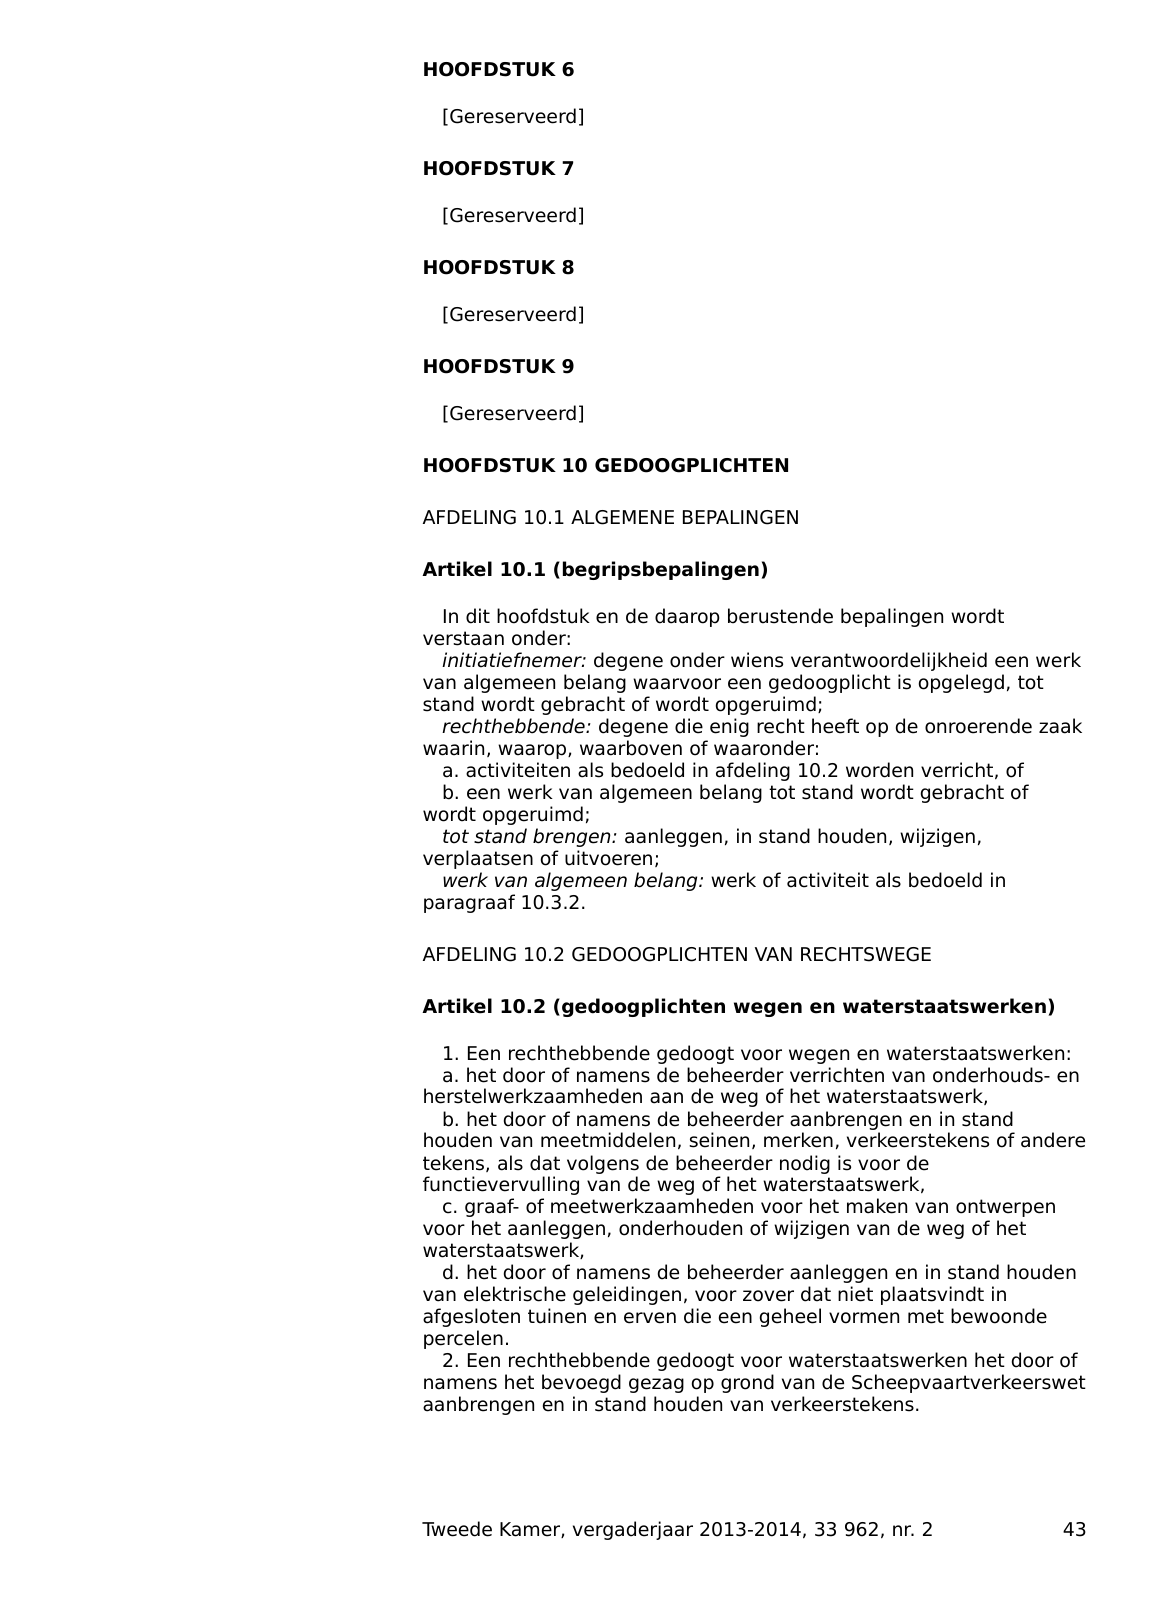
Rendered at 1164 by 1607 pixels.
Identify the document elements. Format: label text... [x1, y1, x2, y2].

text tot stand brengen: aanleggen, in stand houden, wijzigen, verplaatsen of uitvoeren; [422, 826, 1087, 869]
text rechthebbende: degene die enig recht heeft op de onroerende zaak waarin, waarop, waarboven of waaronder: [422, 716, 1087, 760]
text [Gereserveerd] [422, 106, 1087, 128]
text initiatiefnemer: degene onder wiens verantwoordelijkheid een werk van algemeen belang waarvoor een gedoogplicht is opgelegd, tot stand wordt gebracht of wordt opgeruimd; [422, 650, 1087, 716]
text d. het door of namens de beheerder aanleggen en in stand houden van elektrische geleidingen, voor zover dat niet plaatsvindt in afgesloten tuinen en erven die een geheel vormen met bewoonde percelen. [422, 1262, 1087, 1350]
subtitle AFDELING 10.1 ALGEMENE BEPALINGEN [422, 507, 1087, 529]
subtitle Artikel 10.2 (gedoogplichten wegen en waterstaatswerken) [422, 996, 1087, 1017]
subtitle HOOFDSTUK 9 [422, 356, 1087, 378]
text b. een werk van algemeen belang tot stand wordt gebracht of wordt opgeruimd; [422, 782, 1087, 826]
text c. graaf- of meetwerkzaamheden voor het maken van ontwerpen voor het aanleggen, onderhouden of wijzigen van de weg of het waterstaatswerk, [422, 1196, 1087, 1262]
text 2. Een rechthebbende gedoogt voor waterstaatswerken het door of namens het bevoegd gezag op grond van de Scheepvaartverkeerswet aanbrengen en in stand houden van verkeerstekens. [422, 1350, 1087, 1416]
subtitle HOOFDSTUK 10 GEDOOGPLICHTEN [422, 455, 1087, 477]
text 1. Een rechthebbende gedoogt voor wegen en waterstaatswerken: [422, 1042, 1087, 1064]
text b. het door of namens de beheerder aanbrengen en in stand houden van meetmiddelen, seinen, merken, verkeerstekens of andere tekens, als dat volgens de beheerder nodig is voor de functievervulling van de weg of het waterstaatswerk, [422, 1108, 1087, 1196]
subtitle Artikel 10.1 (begripsbepalingen) [422, 559, 1087, 581]
subtitle AFDELING 10.2 GEDOOGPLICHTEN VAN RECHTSWEGE [422, 943, 1087, 966]
text a. activiteiten als bedoeld in afdeling 10.2 worden verricht, of [422, 760, 1087, 782]
text werk van algemeen belang: werk of activiteit als bedoeld in paragraaf 10.3.2. [422, 869, 1087, 913]
subtitle HOOFDSTUK 6 [422, 59, 1087, 81]
text [Gereserveerd] [422, 403, 1087, 425]
text a. het door of namens de beheerder verrichten van onderhouds- en herstelwerkzaamheden aan de weg of het waterstaatswerk, [422, 1064, 1087, 1108]
subtitle HOOFDSTUK 8 [422, 257, 1087, 279]
text [Gereserveerd] [422, 205, 1087, 227]
text [Gereserveerd] [422, 304, 1087, 326]
text In dit hoofdstuk en de daarop berustende bepalingen wordt verstaan onder: [422, 606, 1087, 650]
subtitle HOOFDSTUK 7 [422, 158, 1087, 180]
